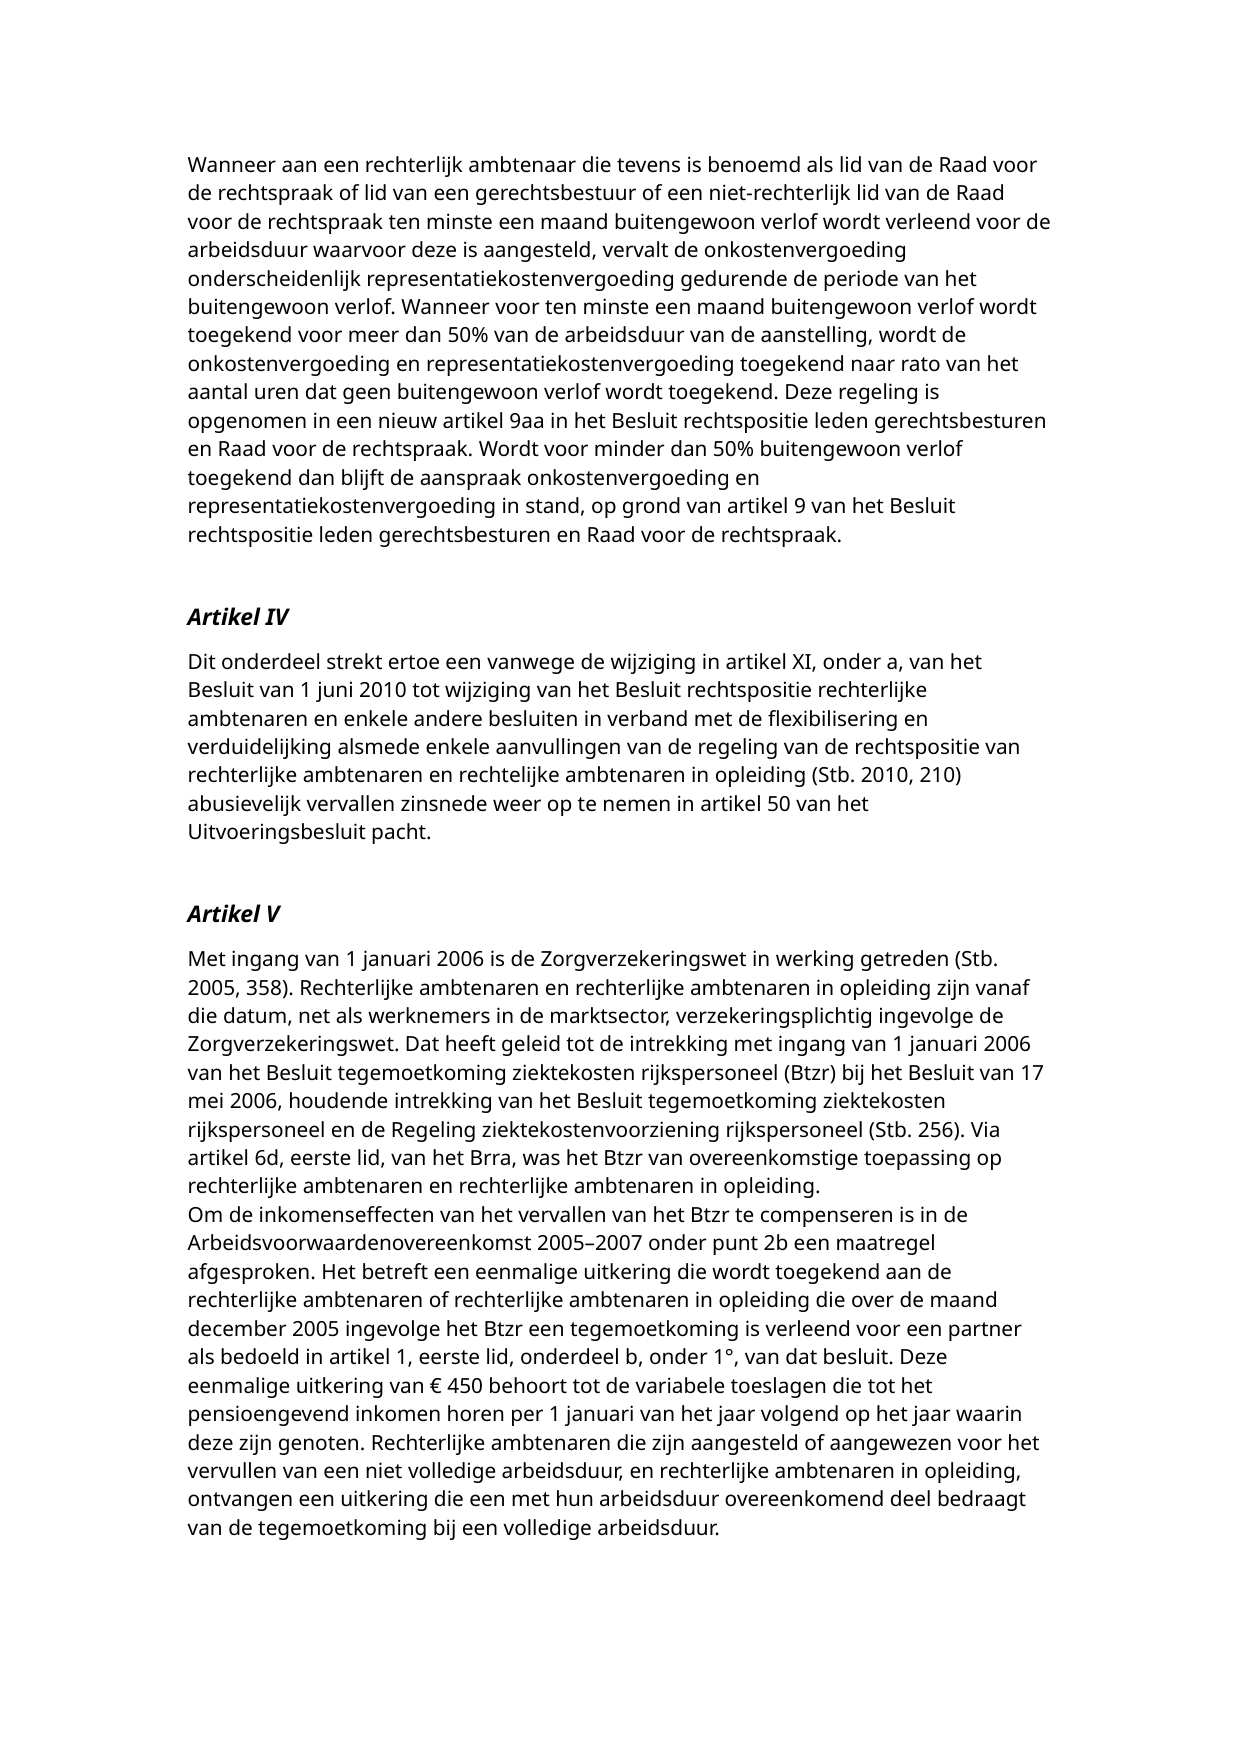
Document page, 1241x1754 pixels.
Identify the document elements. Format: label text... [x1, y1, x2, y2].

text Wanneer aan een rechterlijk ambtenaar die tevens is benoemd als lid van de Raad voor de rechtspraak of lid van een gerechtsbestuur of een niet-rechterlijk lid van de Raad voor de rechtspraak ten minste een maand buitengewoon verlof wordt verleend voor de arbeidsduur waarvoor deze is aangesteld, vervalt de onkostenvergoeding onderscheidenlijk representatiekostenvergoeding gedurende de periode van het buitengewoon verlof. Wanneer voor ten minste een maand buitengewoon verlof wordt toegekend voor meer dan 50% van de arbeidsduur van de aanstelling, wordt de onkostenvergoeding en representatiekostenvergoeding toegekend naar rato van het aantal uren dat geen buitengewoon verlof wordt toegekend. Deze regeling is opgenomen in een nieuw artikel 9aa in het Besluit rechtspositie leden gerechtsbesturen en Raad voor de rechtspraak. Wordt voor minder dan 50% buitengewoon verlof toegekend dan blijft de aanspraak onkostenvergoeding en representatiekostenvergoeding in stand, op grond van artikel 9 van het Besluit rechtspositie leden gerechtsbesturen en Raad voor de rechtspraak. [187, 150, 1053, 548]
subtitle Artikel IV [187, 601, 1053, 632]
text Dit onderdeel strekt ertoe een vanwege de wijziging in artikel XI, onder a, van het Besluit van 1 juni 2010 tot wijziging van het Besluit rechtspositie rechterlijke ambtenaren en enkele andere besluiten in verband met de flexibilisering en verduidelijking alsmede enkele aanvullingen van de regeling van de rechtspositie van rechterlijke ambtenaren en rechtelijke ambtenaren in opleiding (Stb. 2010, 210) abusievelijk vervallen zinsnede weer op te nemen in artikel 50 van het Uitvoeringsbesluit pacht. [187, 647, 1053, 846]
text Met ingang van 1 januari 2006 is de Zorgverzekeringswet in werking getreden (Stb. 2005, 358). Rechterlijke ambtenaren en rechterlijke ambtenaren in opleiding zijn vanaf die datum, net als werknemers in de marktsector, verzekeringsplichtig ingevolge de Zorgverzekeringswet. Dat heeft geleid tot de intrekking met ingang van 1 januari 2006 van het Besluit tegemoetkoming ziektekosten rijkspersoneel (Btzr) bij het Besluit van 17 mei 2006, houdende intrekking van het Besluit tegemoetkoming ziektekosten rijkspersoneel en de Regeling ziektekostenvoorziening rijkspersoneel (Stb. 256). Via artikel 6d, eerste lid, van het Brra, was het Btzr van overeenkomstige toepassing op rechterlijke ambtenaren en rechterlijke ambtenaren in opleiding. [187, 944, 1053, 1200]
subtitle Artikel V [187, 898, 1053, 929]
text Om de inkomenseffecten van het vervallen van het Btzr te compenseren is in de Arbeidsvoorwaardenovereenkomst 2005–2007 onder punt 2b een maatregel afgesproken. Het betreft een eenmalige uitkering die wordt toegekend aan de rechterlijke ambtenaren of rechterlijke ambtenaren in opleiding die over de maand december 2005 ingevolge het Btzr een tegemoetkoming is verleend voor een partner als bedoeld in artikel 1, eerste lid, onderdeel b, onder 1°, van dat besluit. Deze eenmalige uitkering van € 450 behoort tot de variabele toeslagen die tot het pensioengevend inkomen horen per 1 januari van het jaar volgend op het jaar waarin deze zijn genoten. Rechterlijke ambtenaren die zijn aangesteld of aangewezen voor het vervullen van een niet volledige arbeidsduur, en rechterlijke ambtenaren in opleiding, ontvangen een uitkering die een met hun arbeidsduur overeenkomend deel bedraagt van de tegemoetkoming bij een volledige arbeidsduur. [187, 1200, 1053, 1541]
